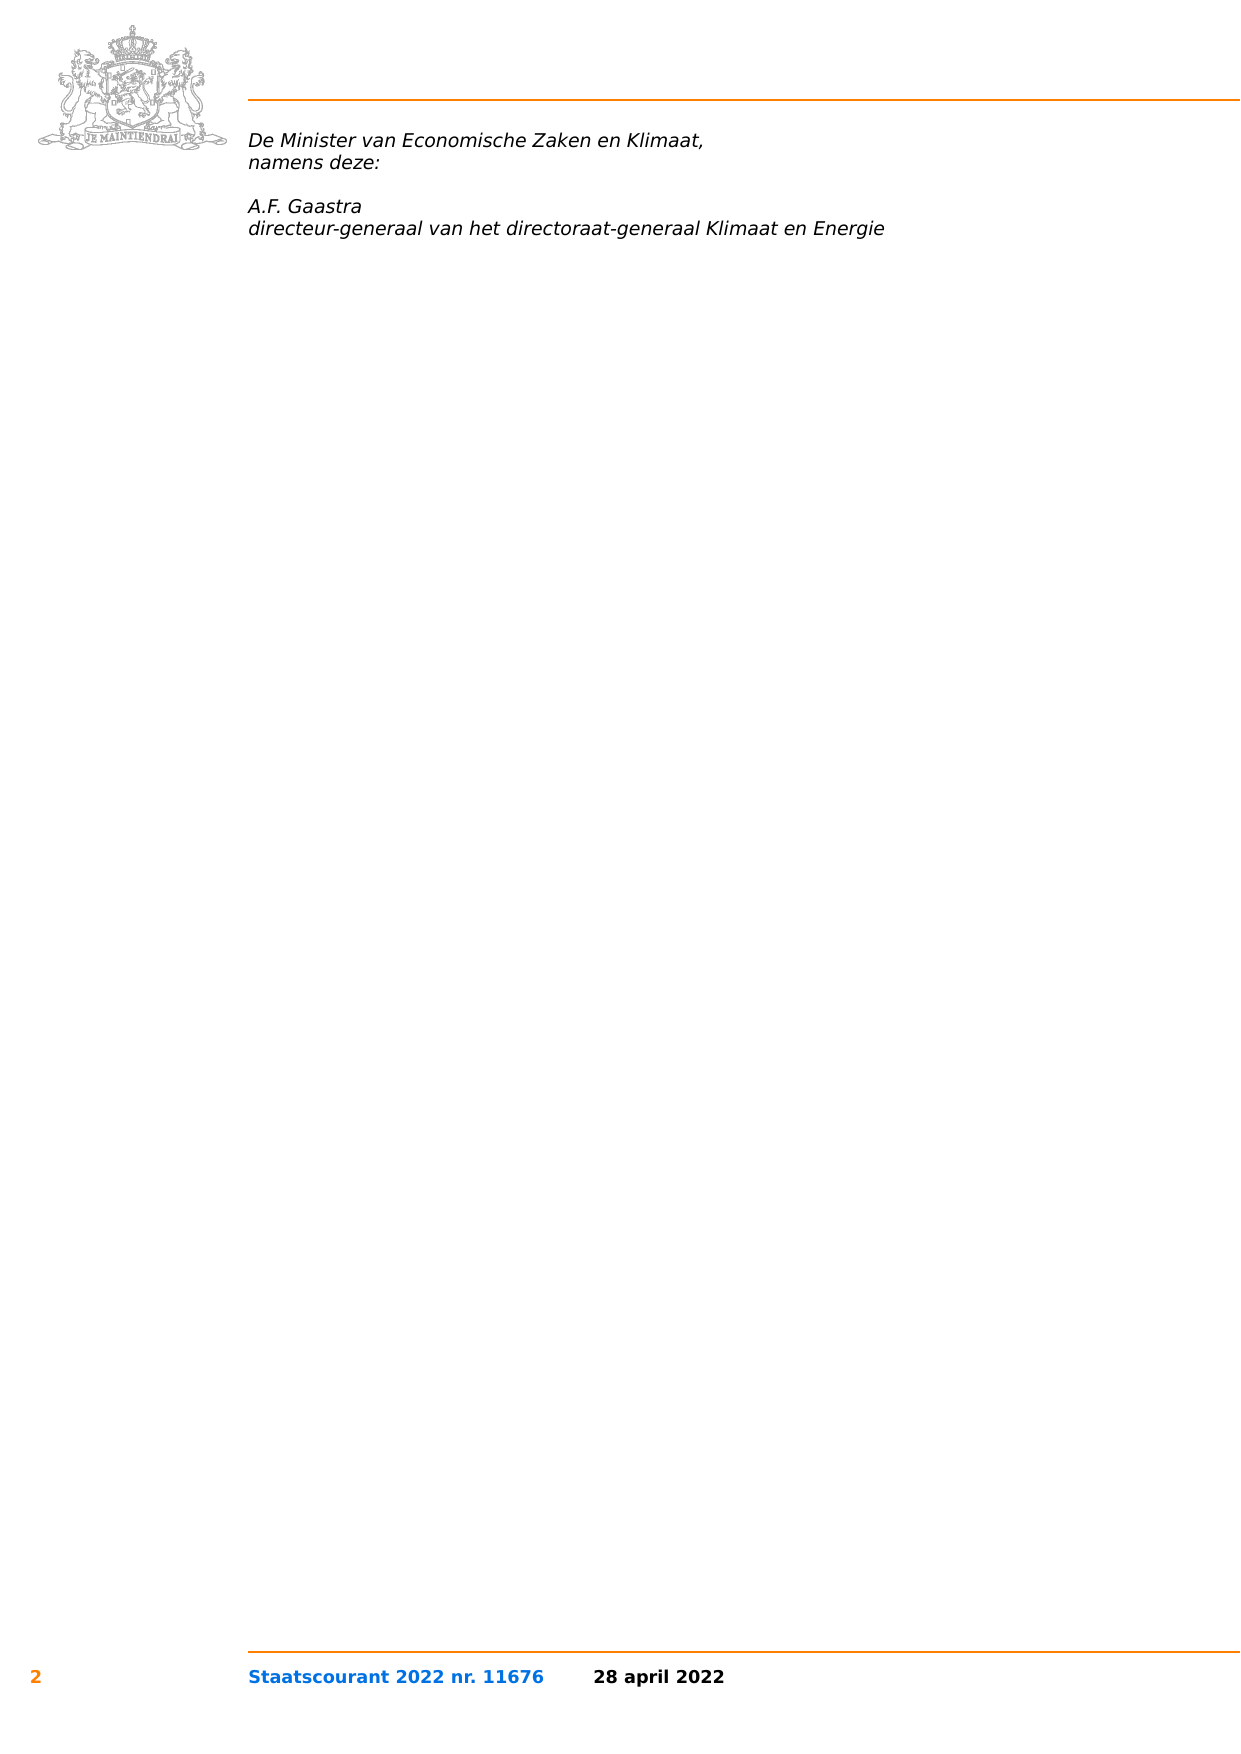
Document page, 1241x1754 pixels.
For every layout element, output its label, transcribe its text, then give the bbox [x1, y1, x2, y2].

text De Minister van Economische Zaken en Klimaat, namens deze: A.F. Gaastra directeur-generaal van het directoraat-generaal Klimaat en Energie [248, 130, 1163, 240]
picture [38, 25, 227, 150]
